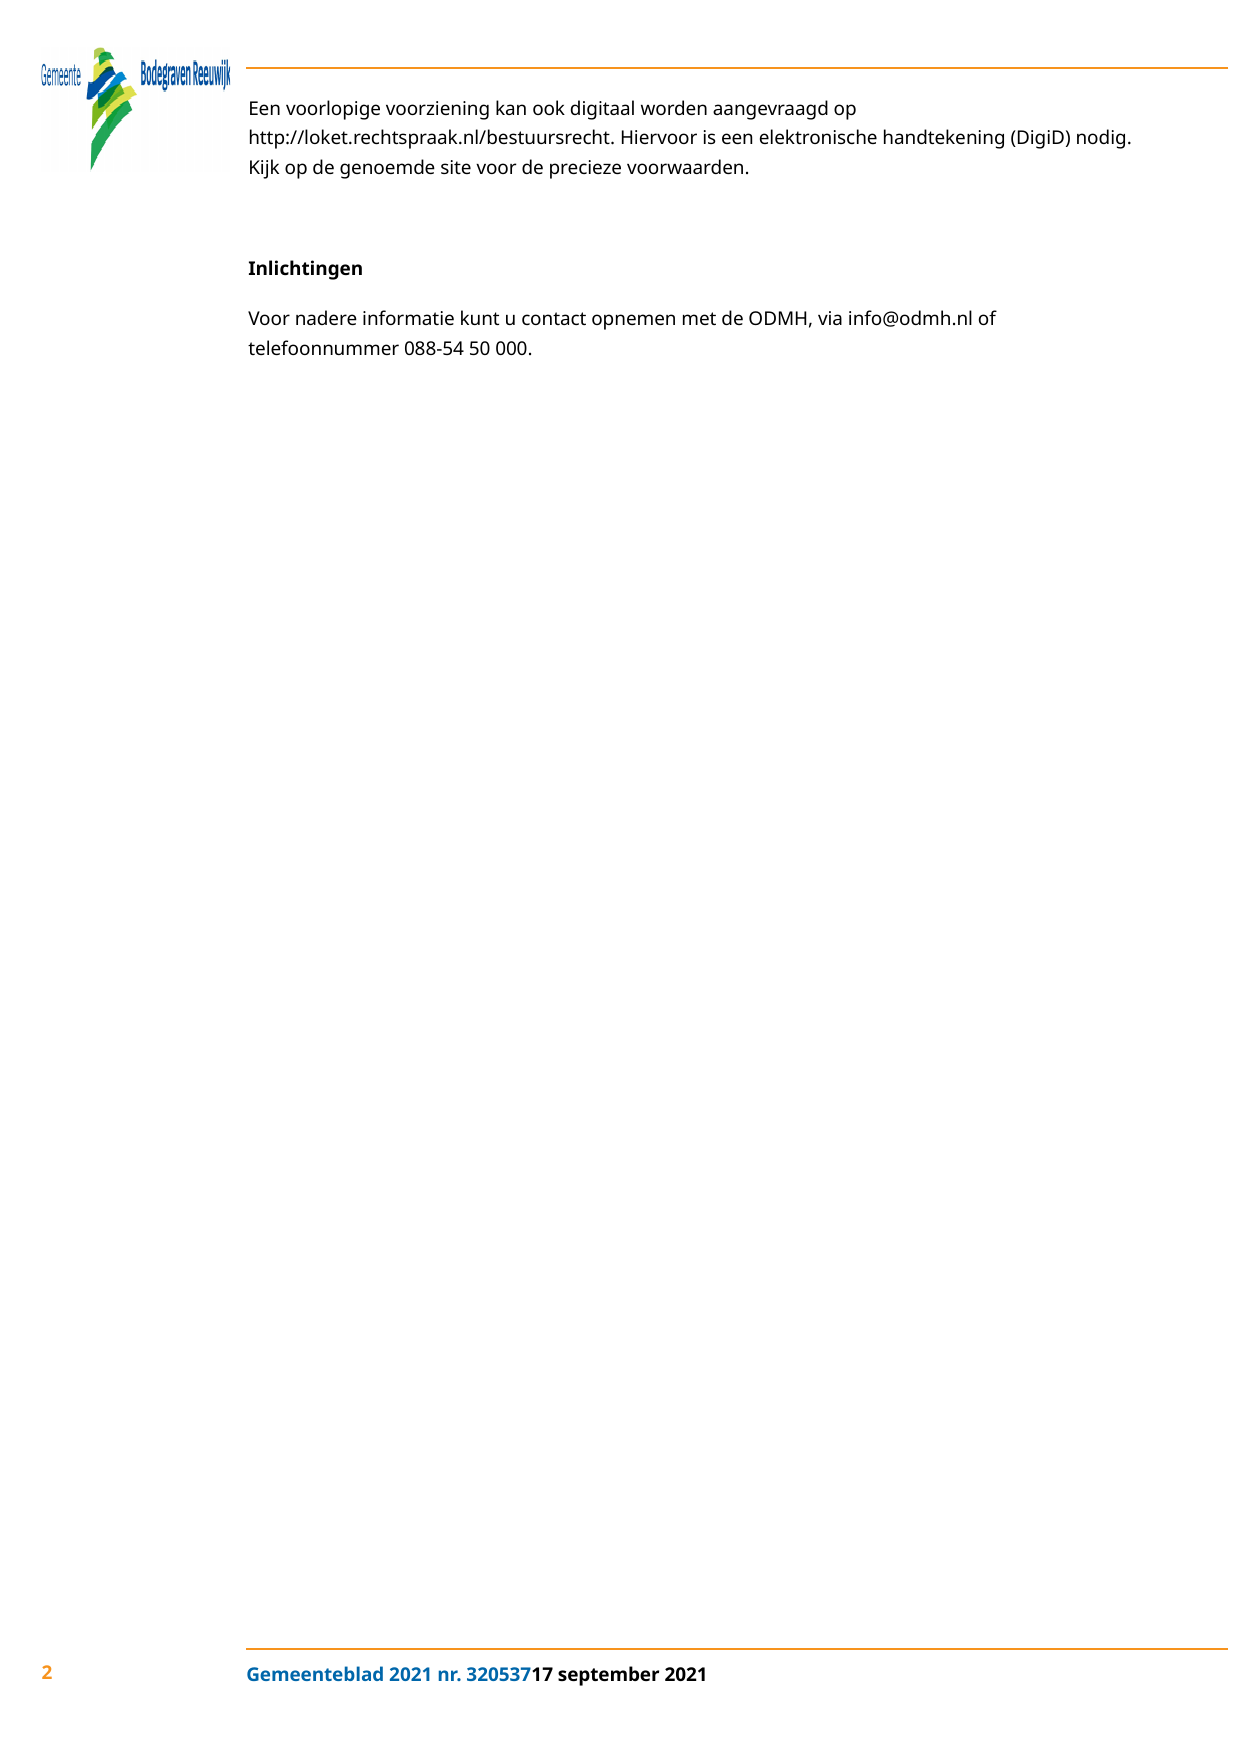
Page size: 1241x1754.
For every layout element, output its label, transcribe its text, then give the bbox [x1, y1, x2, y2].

text Inlichtingen [248, 255, 1152, 281]
text Voor nadere informatie kunt u contact opnemen met de ODMH, via info@odmh.nl of telefoonnummer 088-54 50 000. [248, 305, 1152, 361]
text Een voorlopige voorziening kan ook digitaal worden aangevraagd op http://loket.rechtspraak.nl/bestuursrecht. Hiervoor is een elektronische handtekening (DigiD) nodig. Kijk op de genoemde site voor de precieze voorwaarden. [248, 95, 1152, 180]
picture [41, 47, 231, 172]
